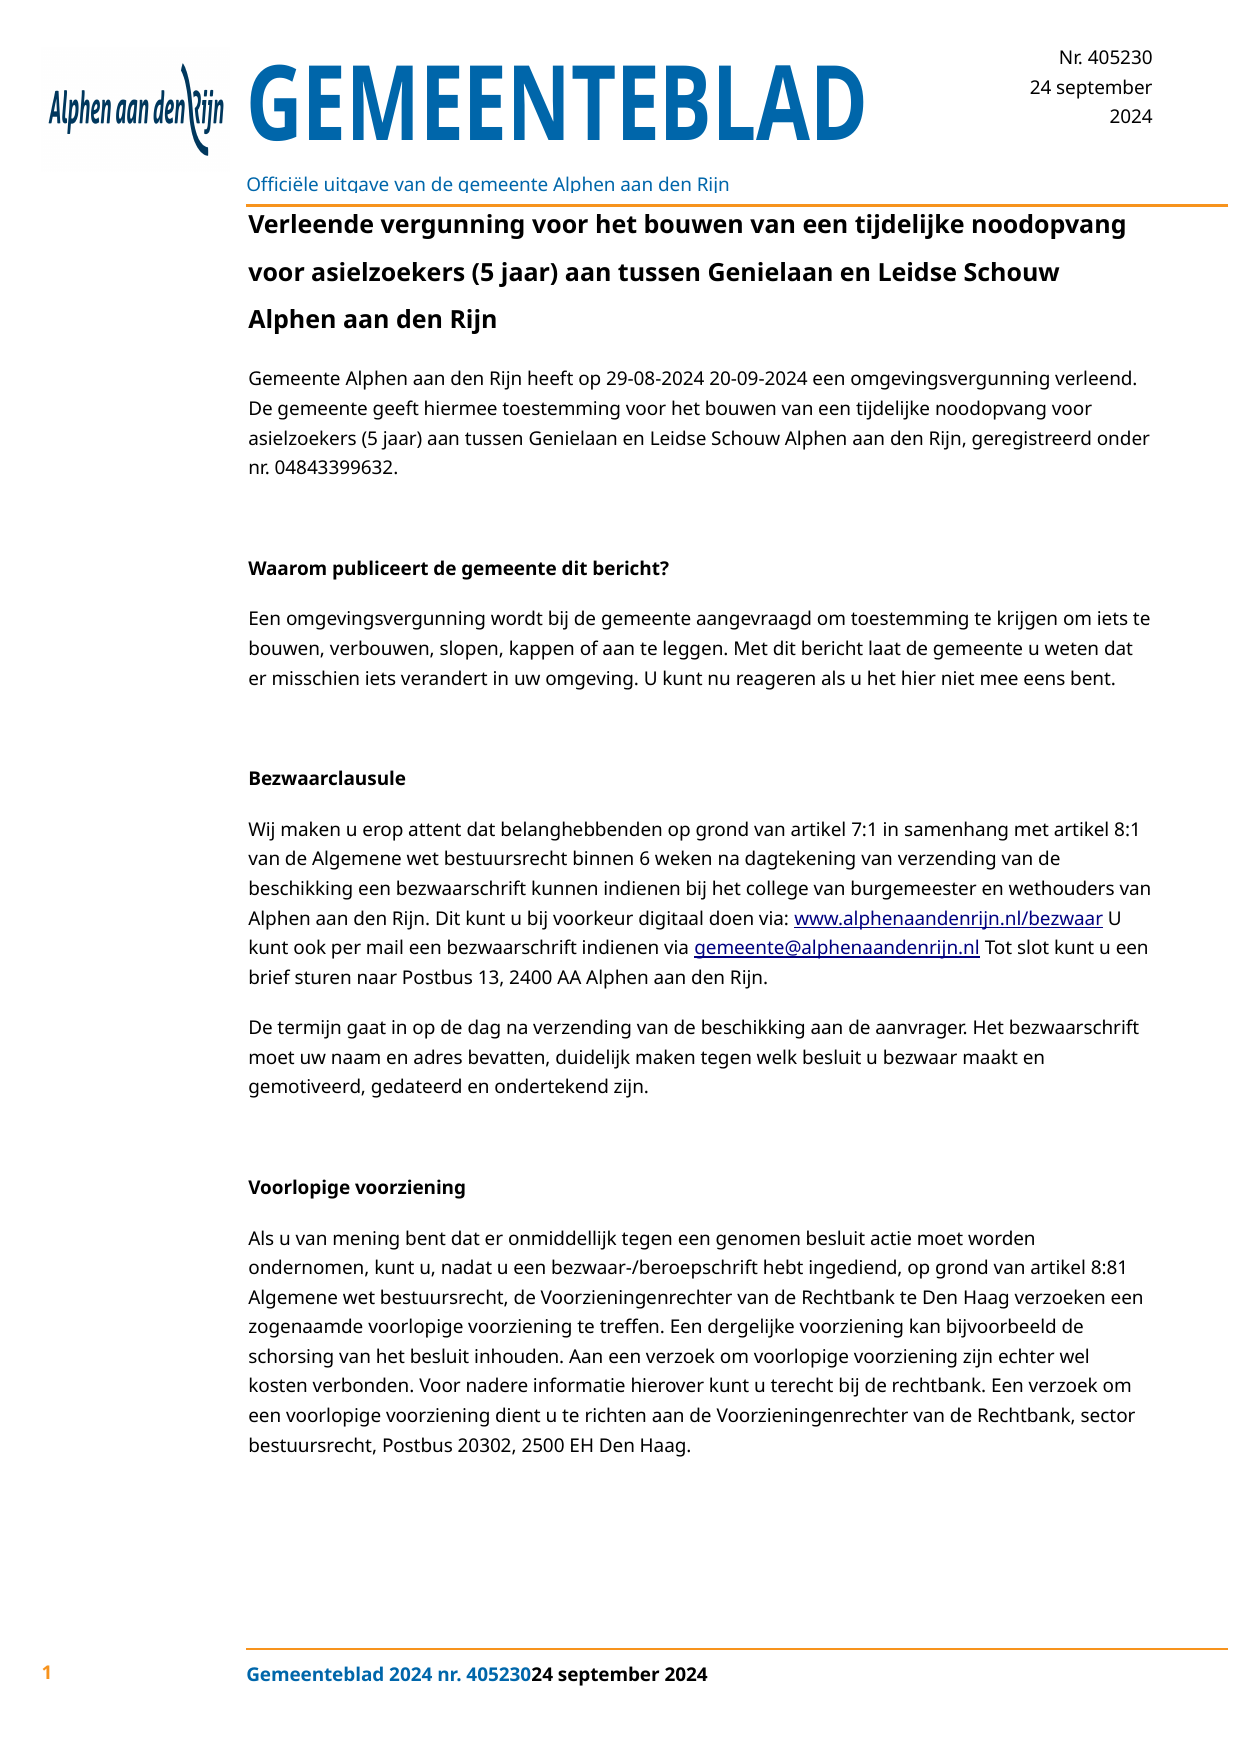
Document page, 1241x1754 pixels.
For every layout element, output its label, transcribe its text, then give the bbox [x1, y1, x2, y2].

text Verleende vergunning voor het bouwen van een tijdelijke noodopvang voor asielzoekers (5 jaar) aan tussen Genielaan en Leidse Schouw Alphen aan den Rijn [248, 207, 1152, 336]
text Waarom publiceert de gemeente dit bericht? [248, 555, 1152, 581]
text Gemeente Alphen aan den Rijn heeft op 29-08-2024 20-09-2024 een omgevingsvergunning verleend. De gemeente geeft hiermee toestemming voor het bouwen van een tijdelijke noodopvang voor asielzoekers (5 jaar) aan tussen Genielaan en Leidse Schouw Alphen aan den Rijn, geregistreerd onder nr. 04843399632. [248, 366, 1152, 480]
text Bezwaarclausule [248, 766, 1152, 791]
text Voorlopige voorziening [248, 1174, 1152, 1200]
text De termijn gaat in op de dag na verzending van de beschikking aan de aanvrager. Het bezwaarschrift moet uw naam en adres bevatten, duidelijk maken tegen welk besluit u bezwaar maakt en gemotiveerd, gedateerd en ondertekend zijn. [248, 1014, 1152, 1099]
text Als u van mening bent dat er onmiddellijk tegen een genomen besluit actie moet worden ondernomen, kunt u, nadat u een bezwaar-/beroepschrift hebt ingediend, op grond van artikel 8:81 Algemene wet bestuursrecht, de Voorzieningenrechter van de Rechtbank te Den Haag verzoeken een zogenaamde voorlopige voorziening te treffen. Een dergelijke voorziening kan bijvoorbeeld de schorsing van het besluit inhouden. Aan een verzoek om voorlopige voorziening zijn echter wel kosten verbonden. Voor nadere informatie hierover kunt u terecht bij de rechtbank. Een verzoek om een voorlopige voorziening dient u te richten aan de Voorzieningenrechter van de Rechtbank, sector bestuursrecht, Postbus 20302, 2500 EH Den Haag. [248, 1225, 1152, 1457]
text Wij maken u erop attent dat belanghebbenden op grond van artikel 7:1 in samenhang met artikel 8:1 van de Algemene wet bestuursrecht binnen 6 weken na dagtekening van verzending van de beschikking een bezwaarschrift kunnen indienen bij het college van burgemeester en wethouders van Alphen aan den Rijn. Dit kunt u bij voorkeur digitaal doen via: www.alphenaandenrijn.nl/bezwaar U kunt ook per mail een bezwaarschrift indienen via gemeente@alphenaandenrijn.nl Tot slot kunt u een brief sturen naar Postbus 13, 2400 AA Alphen aan den Rijn. [248, 816, 1152, 989]
picture [41, 47, 231, 172]
text Een omgevingsvergunning wordt bij de gemeente aangevraagd om toestemming te krijgen om iets te bouwen, verbouwen, slopen, kappen of aan te leggen. Met dit bericht laat de gemeente u weten dat er misschien iets verandert in uw omgeving. U kunt nu reageren als u het hier niet mee eens bent. [248, 606, 1152, 690]
